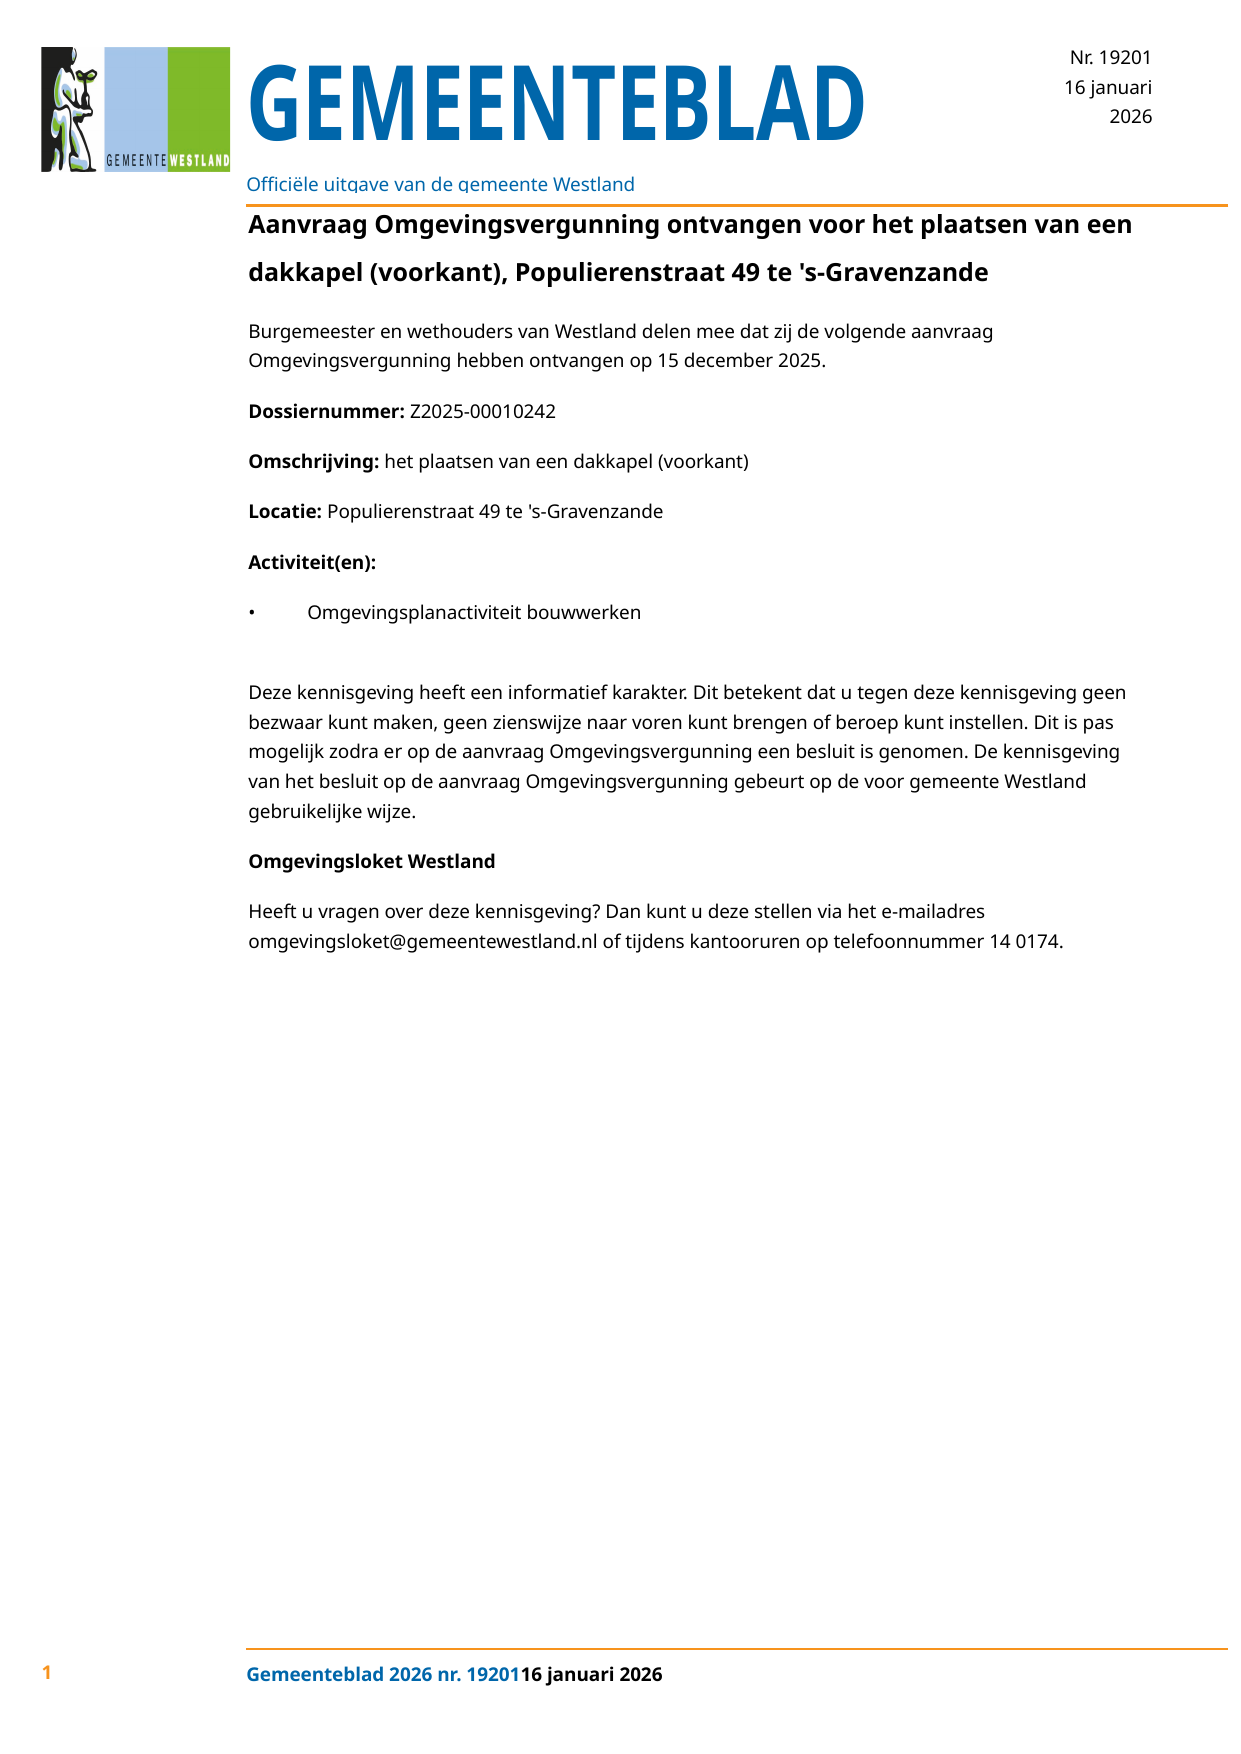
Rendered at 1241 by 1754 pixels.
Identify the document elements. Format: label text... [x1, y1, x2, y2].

text Dossiernummer: Z2025-00010242 [248, 398, 1152, 424]
text Aanvraag Omgevingsvergunning ontvangen voor het plaatsen van een dakkapel (voorkant), Populierenstraat 49 te 's-Gravenzande [248, 207, 1152, 288]
text Heeft u vragen over deze kennisgeving? Dan kunt u deze stellen via het e-mailadres omgevingsloket@gemeentewestland.nl of tijdens kantooruren op telefoonnummer 14 0174. [248, 899, 1152, 954]
text Activiteit(en): [248, 549, 1152, 575]
picture [41, 47, 231, 172]
list Omgevingsplanactiviteit bouwwerken [248, 599, 1152, 625]
text Locatie: Populierenstraat 49 te 's-Gravenzande [248, 499, 1152, 524]
text Omgevingsloket Westland [248, 848, 1152, 874]
text Deze kennisgeving heeft een informatief karakter. Dit betekent dat u tegen deze kennisgeving geen bezwaar kunt maken, geen zienswijze naar voren kunt brengen of beroep kunt instellen. Dit is pas mogelijk zodra er op de aanvraag Omgevingsvergunning een besluit is genomen. De kennisgeving van het besluit op de aanvraag Omgevingsvergunning gebeurt op de voor gemeente Westland gebruikelijke wijze. [248, 679, 1152, 824]
text Burgemeester en wethouders van Westland delen mee dat zij de volgende aanvraag Omgevingsvergunning hebben ontvangen op 15 december 2025. [248, 318, 1152, 373]
text Omschrijving: het plaatsen van een dakkapel (voorkant) [248, 448, 1152, 474]
